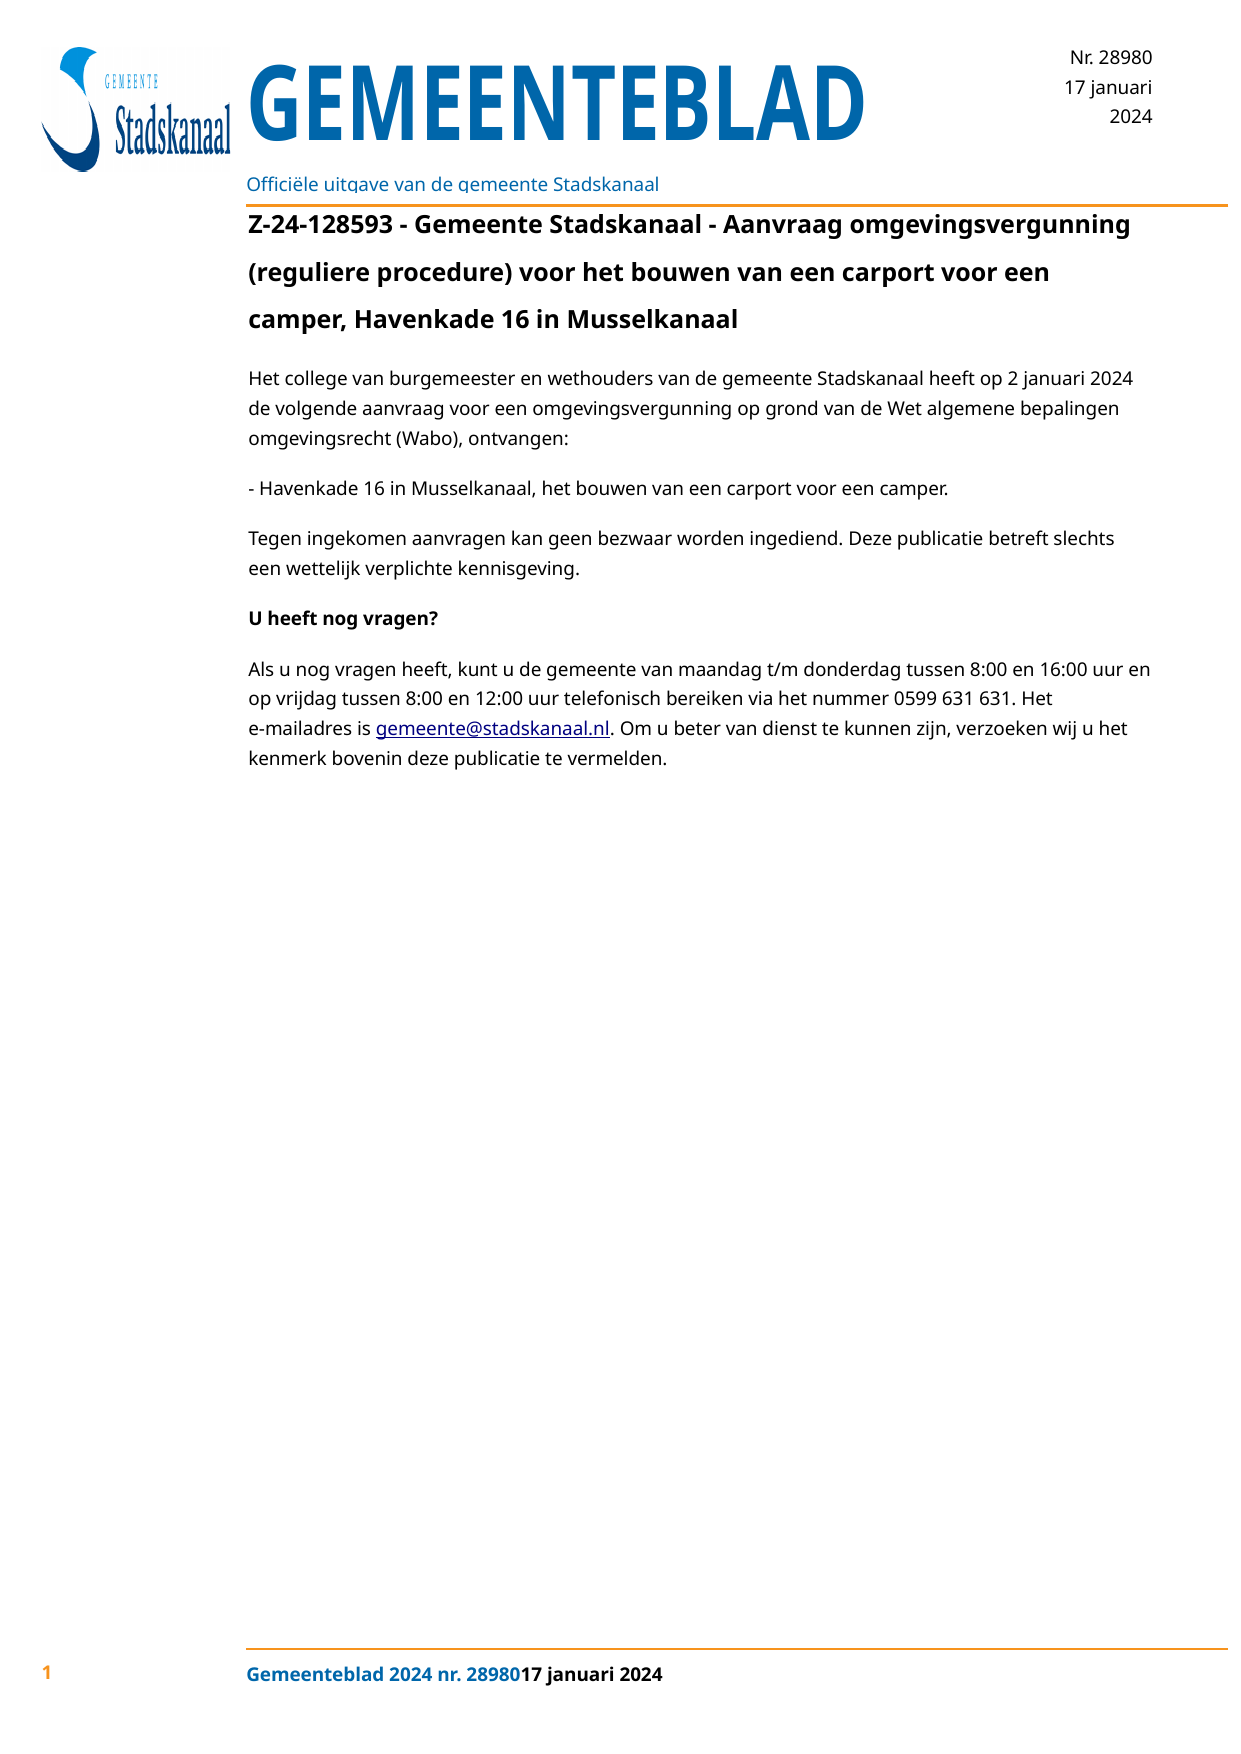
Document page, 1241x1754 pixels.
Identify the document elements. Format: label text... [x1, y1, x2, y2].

text U heeft nog vragen? [248, 606, 1152, 631]
text Z-24-128593 - Gemeente Stadskanaal - Aanvraag omgevingsvergunning (reguliere procedure) voor het bouwen van een carport voor een camper, Havenkade 16 in Musselkanaal [248, 207, 1152, 336]
text Tegen ingekomen aanvragen kan geen bezwaar worden ingediend. Deze publicatie betreft slechts een wettelijk verplichte kennisgeving. [248, 526, 1152, 581]
picture [41, 47, 231, 172]
text - Havenkade 16 in Musselkanaal, het bouwen van een carport voor een camper. [248, 475, 1152, 501]
text Het college van burgemeester en wethouders van de gemeente Stadskanaal heeft op 2 januari 2024 de volgende aanvraag voor een omgevingsvergunning op grond van de Wet algemene bepalingen omgevingsrecht (Wabo), ontvangen: [248, 366, 1152, 450]
text Als u nog vragen heeft, kunt u de gemeente van maandag t/m donderdag tussen 8:00 en 16:00 uur en op vrijdag tussen 8:00 en 12:00 uur telefonisch bereiken via het nummer 0599 631 631. Het e‑mailadres is gemeente@stadskanaal.nl. Om u beter van dienst te kunnen zijn, verzoeken wij u het kenmerk bovenin deze publicatie te vermelden. [248, 656, 1152, 770]
